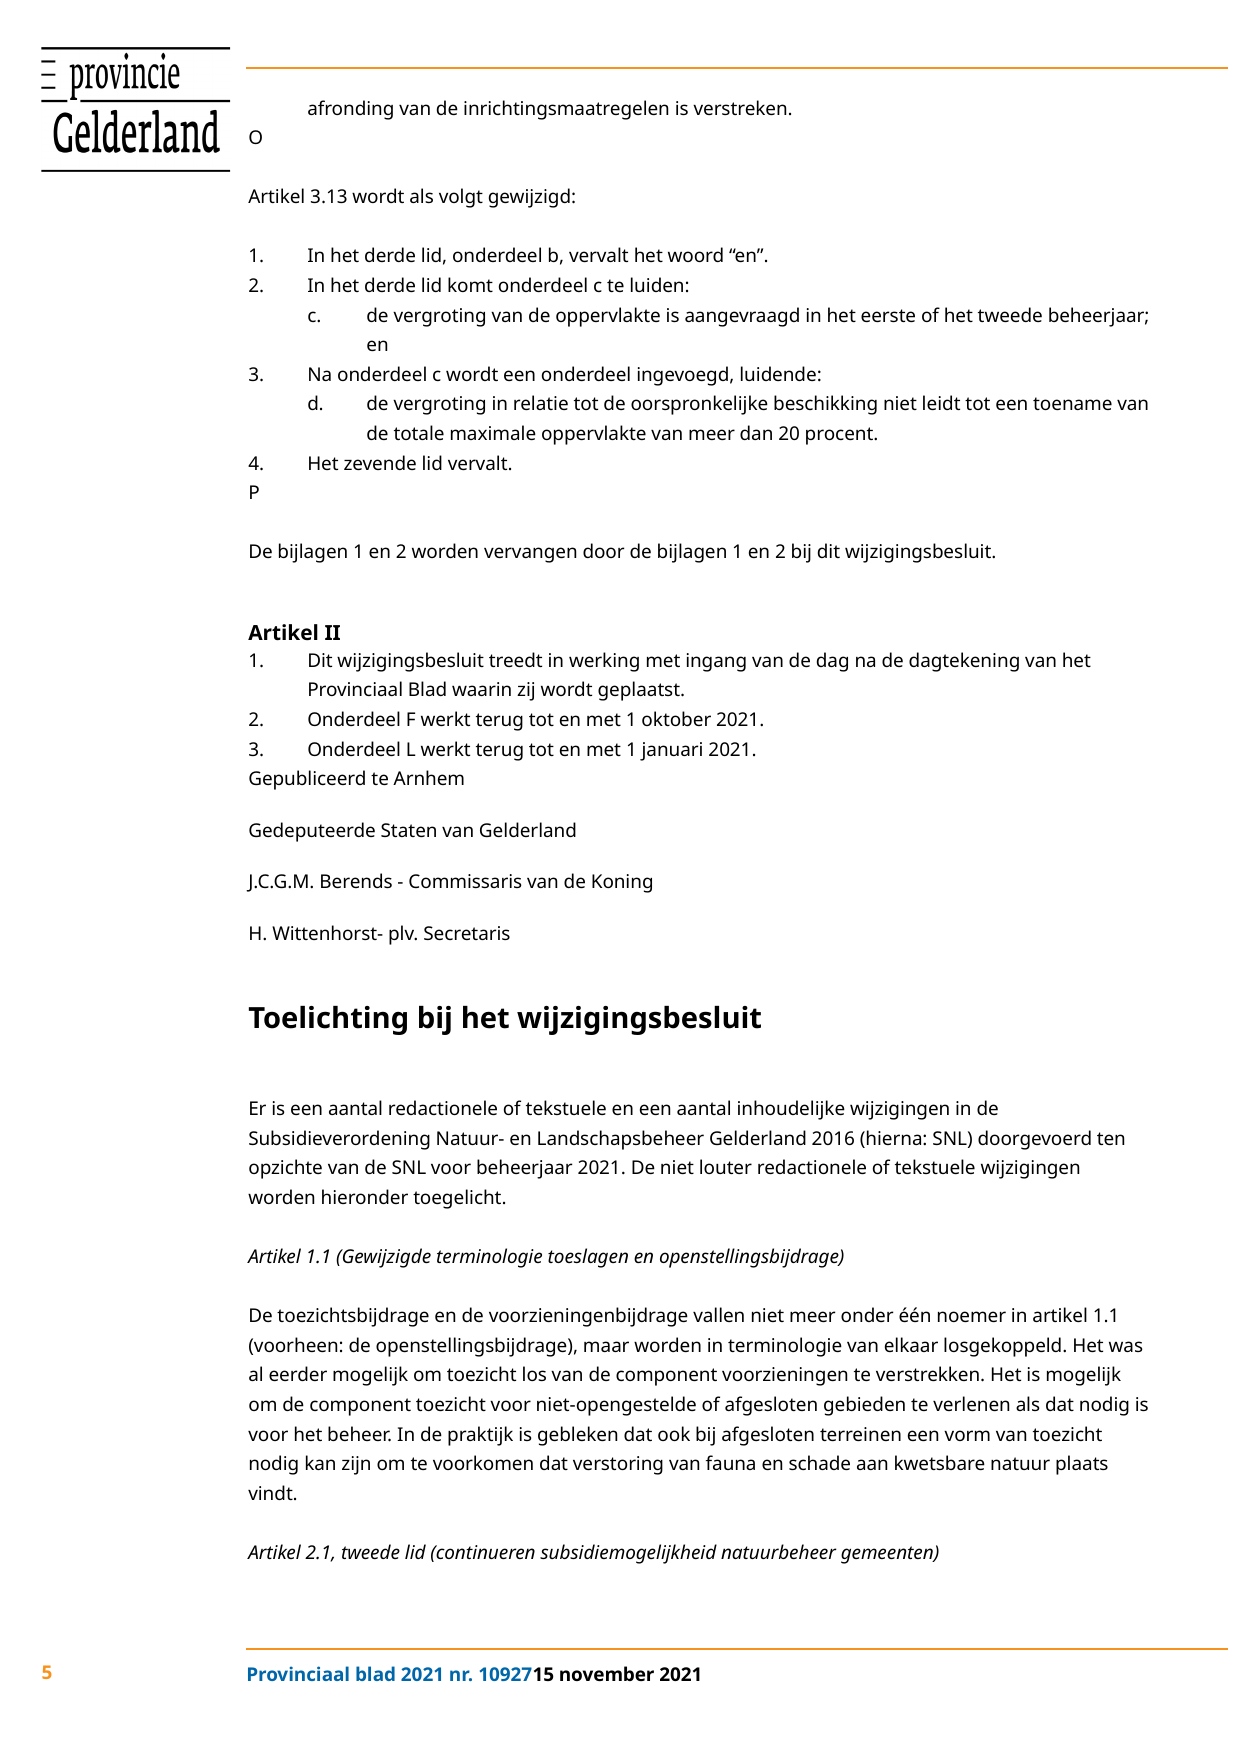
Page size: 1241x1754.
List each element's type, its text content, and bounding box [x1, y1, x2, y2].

text H. Wittenhorst- plv. Secretaris [248, 920, 1152, 945]
list Na onderdeel c wordt een onderdeel ingevoegd, luidende: [248, 361, 1152, 387]
text De bijlagen 1 en 2 worden vervangen door de bijlagen 1 en 2 bij dit wijzigingsbesluit. [248, 538, 1152, 564]
list Dit wijzigingsbesluit treedt in werking met ingang van de dag na de dagtekening van het Provinciaal Blad waarin zij wordt geplaatst. [248, 647, 1152, 702]
list In het derde lid komt onderdeel c te luiden: [248, 272, 1152, 298]
text Toelichting bij het wijzigingsbesluit [248, 997, 1152, 1037]
list Onderdeel L werkt terug tot en met 1 januari 2021. [248, 736, 1152, 761]
text Artikel 1.1 (Gewijzigde terminologie toeslagen en openstellingsbijdrage) [248, 1243, 1152, 1269]
list afronding van de inrichtingsmaatregelen is verstreken. [248, 95, 1152, 121]
list Het zevende lid vervalt. [248, 450, 1152, 476]
text Artikel 2.1, tweede lid (continueren subsidiemogelijkheid natuurbeheer gemeenten) [248, 1539, 1152, 1565]
picture [41, 47, 231, 172]
list de vergroting in relatie tot de oorspronkelijke beschikking niet leidt tot een toename van de totale maximale oppervlakte van meer dan 20 procent. [307, 391, 1152, 446]
list Onderdeel F werkt terug tot en met 1 oktober 2021. [248, 706, 1152, 732]
text Gepubliceerd te Arnhem [248, 765, 1152, 791]
text P [248, 479, 1152, 505]
text Er is een aantal redactionele of tekstuele en een aantal inhoudelijke wijzigingen in de Subsidieverordening Natuur- en Landschapsbeheer Gelderland 2016 (hierna: SNL) doorgevoerd ten opzichte van de SNL voor beheerjaar 2021. De niet louter redactionele of tekstuele wijzigingen worden hieronder toegelicht. [248, 1095, 1152, 1210]
text De toezichtsbijdrage en de voorzieningenbijdrage vallen niet meer onder één noemer in artikel 1.1 (voorheen: de openstellingsbijdrage), maar worden in terminologie van elkaar losgekoppeld. Het was al eerder mogelijk om toezicht los van de component voorzieningen te verstrekken. Het is mogelijk om de component toezicht voor niet-opengestelde of afgesloten gebieden te verlenen als dat nodig is voor het beheer. In de praktijk is gebleken dat ook bij afgesloten terreinen een vorm van toezicht nodig kan zijn om te voorkomen dat verstoring van fauna en schade aan kwetsbare natuur plaats vindt. [248, 1302, 1152, 1506]
list In het derde lid, onderdeel b, vervalt het woord “en”. [248, 243, 1152, 268]
list de vergroting van de oppervlakte is aangevraagd in het eerste of het tweede beheerjaar; en [307, 302, 1152, 357]
text Artikel II [248, 618, 1152, 647]
text Gedeputeerde Staten van Gelderland [248, 817, 1152, 842]
text Artikel 3.13 wordt als volgt gewijzigd: [248, 183, 1152, 209]
text J.C.G.M. Berends - Commissaris van de Koning [248, 868, 1152, 894]
text O [248, 124, 1152, 150]
